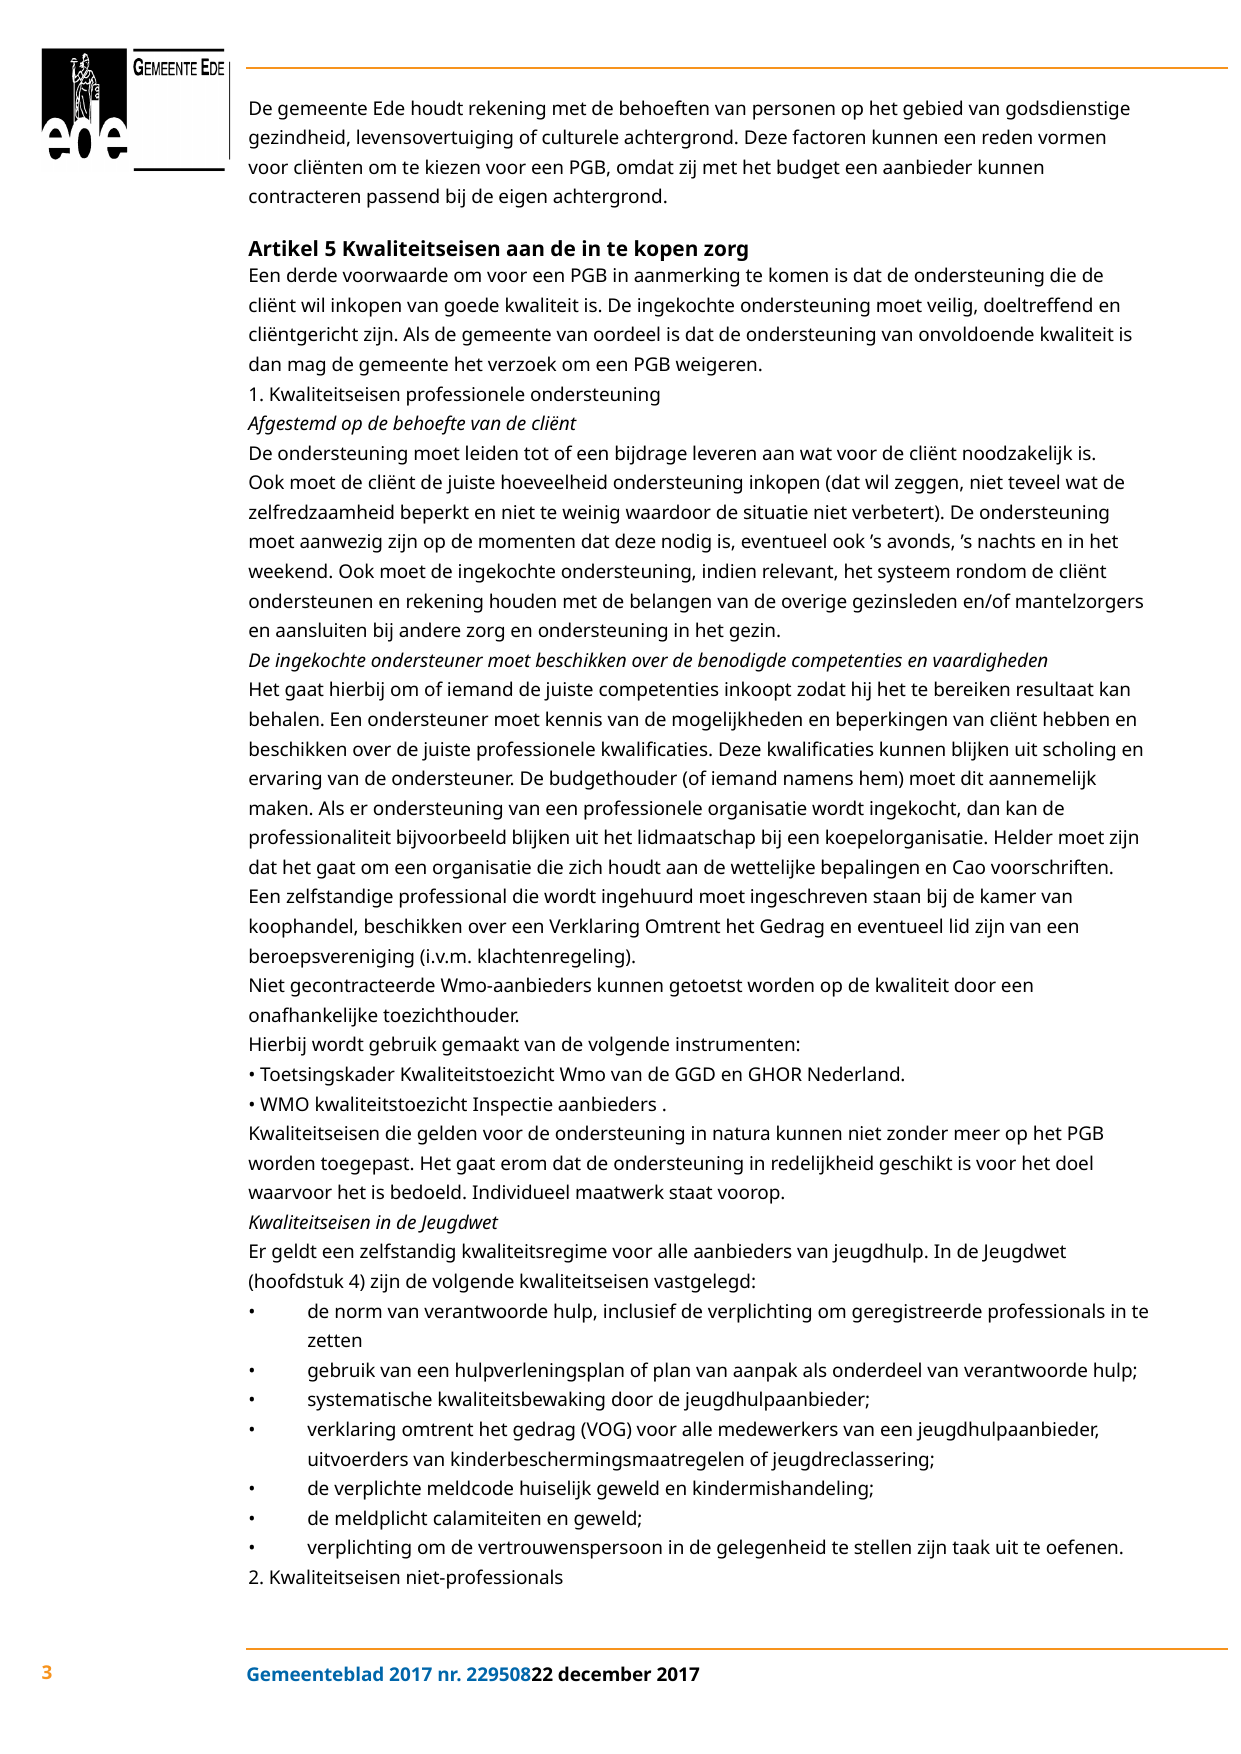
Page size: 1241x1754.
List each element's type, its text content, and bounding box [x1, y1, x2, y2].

text Kwaliteitseisen die gelden voor de ondersteuning in natura kunnen niet zonder meer op het PGB worden toegepast. Het gaat erom dat de ondersteuning in redelijkheid geschikt is voor het doel waarvoor het is bedoeld. Individueel maatwerk staat voorop. [248, 1120, 1152, 1205]
text Afgestemd op de behoefte van de cliënt [248, 410, 1152, 436]
text Hierbij wordt gebruik gemaakt van de volgende instrumenten: [248, 1032, 1152, 1057]
text Ook moet de cliënt de juiste hoeveelheid ondersteuning inkopen (dat wil zeggen, niet teveel wat de zelfredzaamheid beperkt en niet te weinig waardoor de situatie niet verbetert). De ondersteuning moet aanwezig zijn op de momenten dat deze nodig is, eventueel ook ’s avonds, ’s nachts en in het weekend. Ook moet de ingekochte ondersteuning, indien relevant, het systeem rondom de cliënt ondersteunen en rekening houden met de belangen van de overige gezinsleden en/of mantelzorgers en aansluiten bij andere zorg en ondersteuning in het gezin. [248, 469, 1152, 643]
list de meldplicht calamiteiten en geweld; [248, 1505, 1152, 1531]
text Kwaliteitseisen in de Jeugdwet [248, 1209, 1152, 1235]
text Niet gecontracteerde Wmo-aanbieders kunnen getoetst worden op de kwaliteit door een onafhankelijke toezichthouder. [248, 972, 1152, 1028]
text 1. Kwaliteitseisen professionele ondersteuning [248, 381, 1152, 406]
text Een derde voorwaarde om voor een PGB in aanmerking te komen is dat de ondersteuning die de cliënt wil inkopen van goede kwaliteit is. De ingekochte ondersteuning moet veilig, doeltreffend en cliëntgericht zijn. Als de gemeente van oordeel is dat de ondersteuning van onvoldoende kwaliteit is dan mag de gemeente het verzoek om een PGB weigeren. [248, 262, 1152, 377]
text • Toetsingskader Kwaliteitstoezicht Wmo van de GGD en GHOR Nederland. [248, 1061, 1152, 1087]
text Er geldt een zelfstandig kwaliteitsregime voor alle aanbieders van jeugdhulp. In de Jeugdwet (hoofdstuk 4) zijn de volgende kwaliteitseisen vastgelegd: [248, 1239, 1152, 1294]
list gebruik van een hulpverleningsplan of plan van aanpak als onderdeel van verantwoorde hulp; [248, 1357, 1152, 1383]
text • WMO kwaliteitstoezicht Inspectie aanbieders . [248, 1091, 1152, 1116]
list verplichting om de vertrouwenspersoon in de gelegenheid te stellen zijn taak uit te oefenen. [248, 1534, 1152, 1560]
text 2. Kwaliteitseisen niet-professionals [248, 1564, 1152, 1590]
text De gemeente Ede houdt rekening met de behoeften van personen op het gebied van godsdienstige gezindheid, levensovertuiging of culturele achtergrond. Deze factoren kunnen een reden vormen voor cliënten om te kiezen voor een PGB, omdat zij met het budget een aanbieder kunnen contracteren passend bij de eigen achtergrond. [248, 95, 1152, 209]
text Artikel 5 Kwaliteitseisen aan de in te kopen zorg [248, 234, 1152, 262]
list systematische kwaliteitsbewaking door de jeugdhulpaanbieder; [248, 1387, 1152, 1412]
list verklaring omtrent het gedrag (VOG) voor alle medewerkers van een jeugdhulpaanbieder, uitvoerders van kinderbeschermingsmaatregelen of jeugdreclassering; [248, 1416, 1152, 1471]
list de verplichte meldcode huiselijk geweld en kindermishandeling; [248, 1475, 1152, 1501]
text De ingekochte ondersteuner moet beschikken over de benodigde competenties en vaardigheden [248, 647, 1152, 673]
list de norm van verantwoorde hulp, inclusief de verplichting om geregistreerde professionals in te zetten [248, 1298, 1152, 1353]
text Het gaat hierbij om of iemand de juiste competenties inkoopt zodat hij het te bereiken resultaat kan behalen. Een ondersteuner moet kennis van de mogelijkheden en beperkingen van cliënt hebben en beschikken over de juiste professionele kwalificaties. Deze kwalificaties kunnen blijken uit scholing en ervaring van de ondersteuner. De budgethouder (of iemand namens hem) moet dit aannemelijk maken. Als er ondersteuning van een professionele organisatie wordt ingekocht, dan kan de professionaliteit bijvoorbeeld blijken uit het lidmaatschap bij een koepelorganisatie. Helder moet zijn dat het gaat om een organisatie die zich houdt aan de wettelijke bepalingen en Cao voorschriften. Een zelfstandige professional die wordt ingehuurd moet ingeschreven staan bij de kamer van koophandel, beschikken over een Verklaring Omtrent het Gedrag en eventueel lid zijn van een beroepsvereniging (i.v.m. klachtenregeling). [248, 677, 1152, 968]
text De ondersteuning moet leiden tot of een bijdrage leveren aan wat voor de cliënt noodzakelijk is. [248, 440, 1152, 466]
picture [41, 47, 231, 172]
